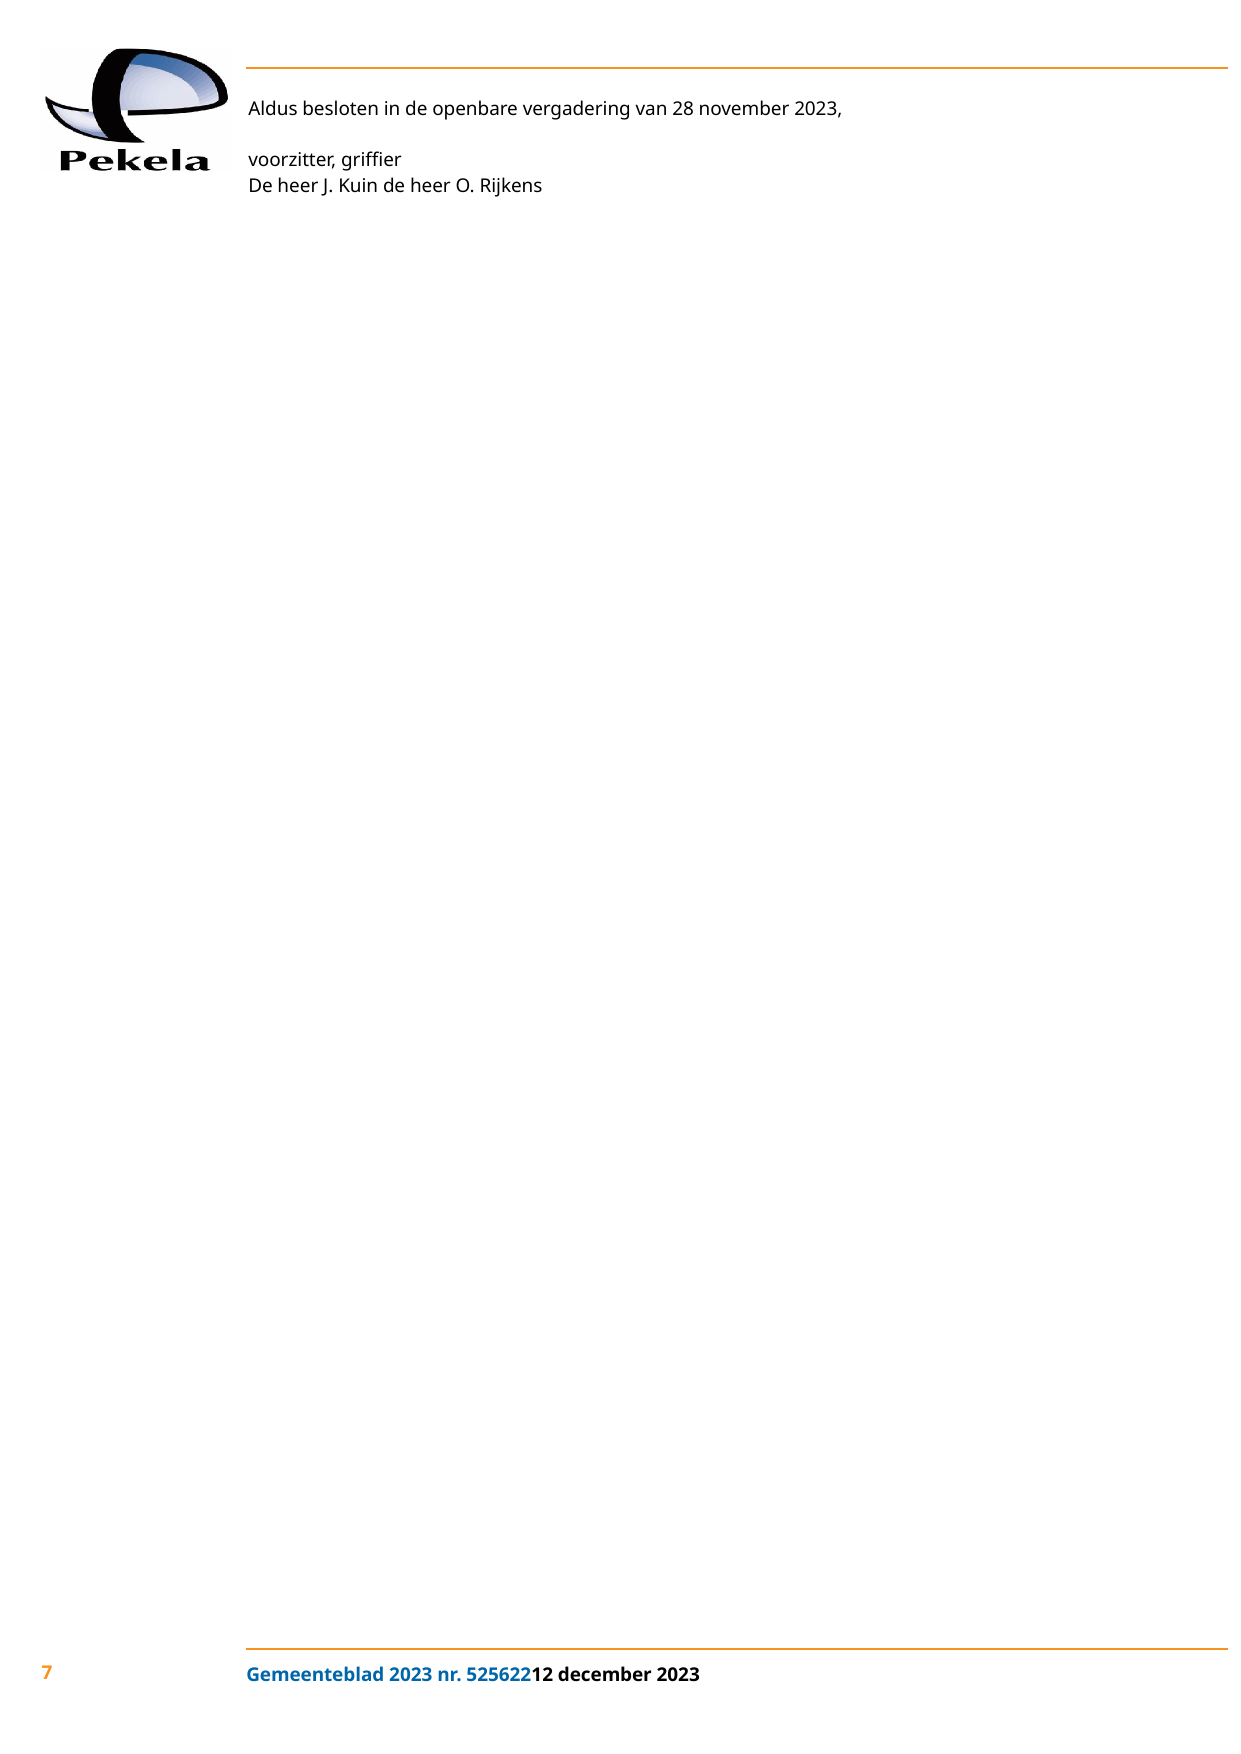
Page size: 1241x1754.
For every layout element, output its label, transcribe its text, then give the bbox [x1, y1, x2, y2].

text Aldus besloten in de openbare vergadering van 28 november 2023, [248, 95, 1152, 121]
picture [41, 47, 231, 172]
text voorzitter, griffier [248, 146, 1152, 172]
text De heer J. Kuin de heer O. Rijkens [248, 172, 1152, 198]
